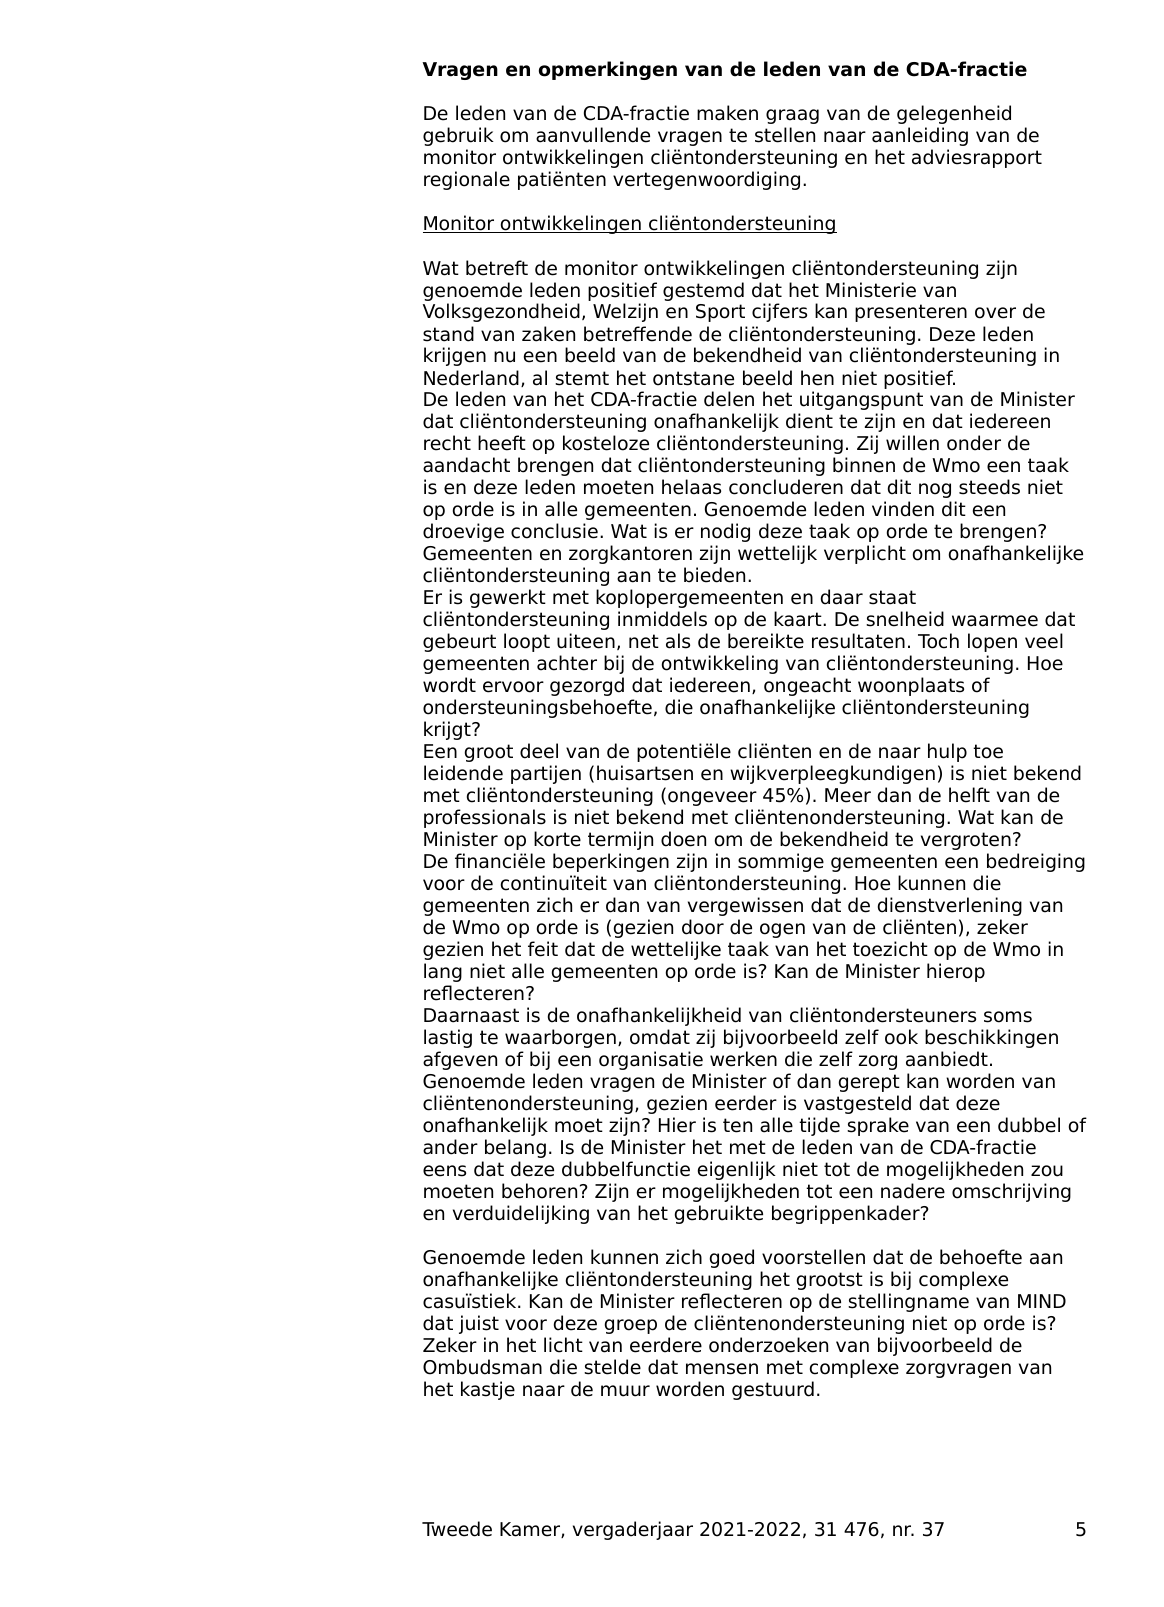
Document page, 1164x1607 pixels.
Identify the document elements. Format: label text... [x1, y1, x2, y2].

text De leden van het CDA-fractie delen het uitgangspunt van de Minister dat cliëntondersteuning onafhankelijk dient te zijn en dat iedereen recht heeft op kosteloze cliëntondersteuning. Zij willen onder de aandacht brengen dat cliëntondersteuning binnen de Wmo een taak is en deze leden moeten helaas concluderen dat dit nog steeds niet op orde is in alle gemeenten. Genoemde leden vinden dit een droevige conclusie. Wat is er nodig deze taak op orde te brengen? Gemeenten en zorgkantoren zijn wettelijk verplicht om onafhankelijke cliëntondersteuning aan te bieden. [422, 389, 1087, 587]
text Wat betreft de monitor ontwikkelingen cliëntondersteuning zijn genoemde leden positief gestemd dat het Ministerie van Volksgezondheid, Welzijn en Sport cijfers kan presenteren over de stand van zaken betreffende de cliëntondersteuning. Deze leden krijgen nu een beeld van de bekendheid van cliëntondersteuning in Nederland, al stemt het ontstane beeld hen niet positief. [422, 257, 1087, 389]
text De financiële beperkingen zijn in sommige gemeenten een bedreiging voor de continuïteit van cliëntondersteuning. Hoe kunnen die gemeenten zich er dan van vergewissen dat de dienstverlening van de Wmo op orde is (gezien door de ogen van de cliënten), zeker gezien het feit dat de wettelijke taak van het toezicht op de Wmo in lang niet alle gemeenten op orde is? Kan de Minister hierop reflecteren? [422, 851, 1087, 1005]
subtitle Monitor ontwikkelingen cliëntondersteuning [422, 213, 1087, 235]
text Een groot deel van de potentiële cliënten en de naar hulp toe leidende partijen (huisartsen en wijkverpleegkundigen) is niet bekend met cliëntondersteuning (ongeveer 45%). Meer dan de helft van de professionals is niet bekend met cliëntenondersteuning. Wat kan de Minister op korte termijn doen om de bekendheid te vergroten? [422, 741, 1087, 851]
text Er is gewerkt met koplopergemeenten en daar staat cliëntondersteuning inmiddels op de kaart. De snelheid waarmee dat gebeurt loopt uiteen, net als de bereikte resultaten. Toch lopen veel gemeenten achter bij de ontwikkeling van cliëntondersteuning. Hoe wordt ervoor gezorgd dat iedereen, ongeacht woonplaats of ondersteuningsbehoefte, die onafhankelijke cliëntondersteuning krijgt? [422, 587, 1087, 741]
text Daarnaast is de onafhankelijkheid van cliëntondersteuners soms lastig te waarborgen, omdat zij bijvoorbeeld zelf ook beschikkingen afgeven of bij een organisatie werken die zelf zorg aanbiedt. Genoemde leden vragen de Minister of dan gerept kan worden van cliëntenondersteuning, gezien eerder is vastgesteld dat deze onafhankelijk moet zijn? Hier is ten alle tijde sprake van een dubbel of ander belang. Is de Minister het met de leden van de CDA-fractie eens dat deze dubbelfunctie eigenlijk niet tot de mogelijkheden zou moeten behoren? Zijn er mogelijkheden tot een nadere omschrijving en verduidelijking van het gebruikte begrippenkader? [422, 1005, 1087, 1224]
subtitle Vragen en opmerkingen van de leden van de CDA-fractie [422, 59, 1087, 81]
text Genoemde leden kunnen zich goed voorstellen dat de behoefte aan onafhankelijke cliëntondersteuning het grootst is bij complexe casuïstiek. Kan de Minister reflecteren op de stellingname van MIND dat juist voor deze groep de cliëntenondersteuning niet op orde is? Zeker in het licht van eerdere onderzoeken van bijvoorbeeld de Ombudsman die stelde dat mensen met complexe zorgvragen van het kastje naar de muur worden gestuurd. [422, 1247, 1087, 1401]
text De leden van de CDA-fractie maken graag van de gelegenheid gebruik om aanvullende vragen te stellen naar aanleiding van de monitor ontwikkelingen cliëntondersteuning en het adviesrapport regionale patiënten vertegenwoordiging. [422, 103, 1087, 191]
